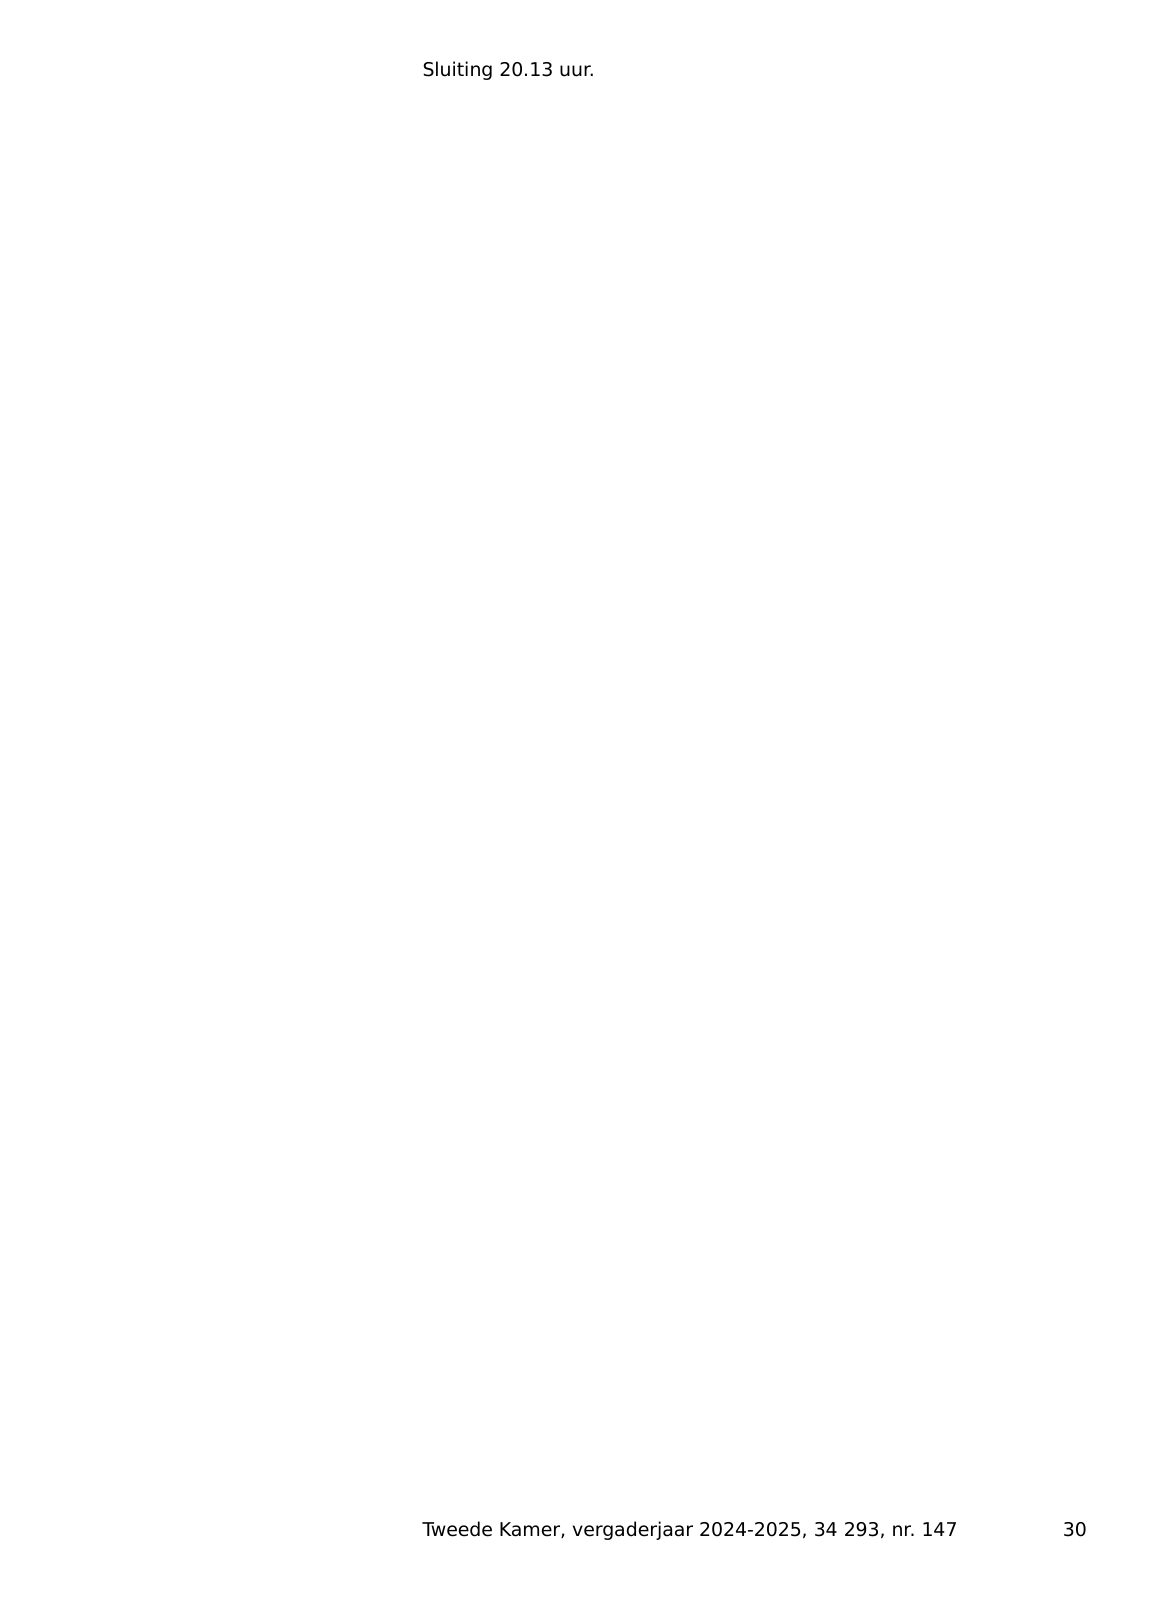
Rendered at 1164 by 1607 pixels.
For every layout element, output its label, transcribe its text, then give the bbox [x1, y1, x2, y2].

text Sluiting 20.13 uur. [422, 59, 1087, 81]
